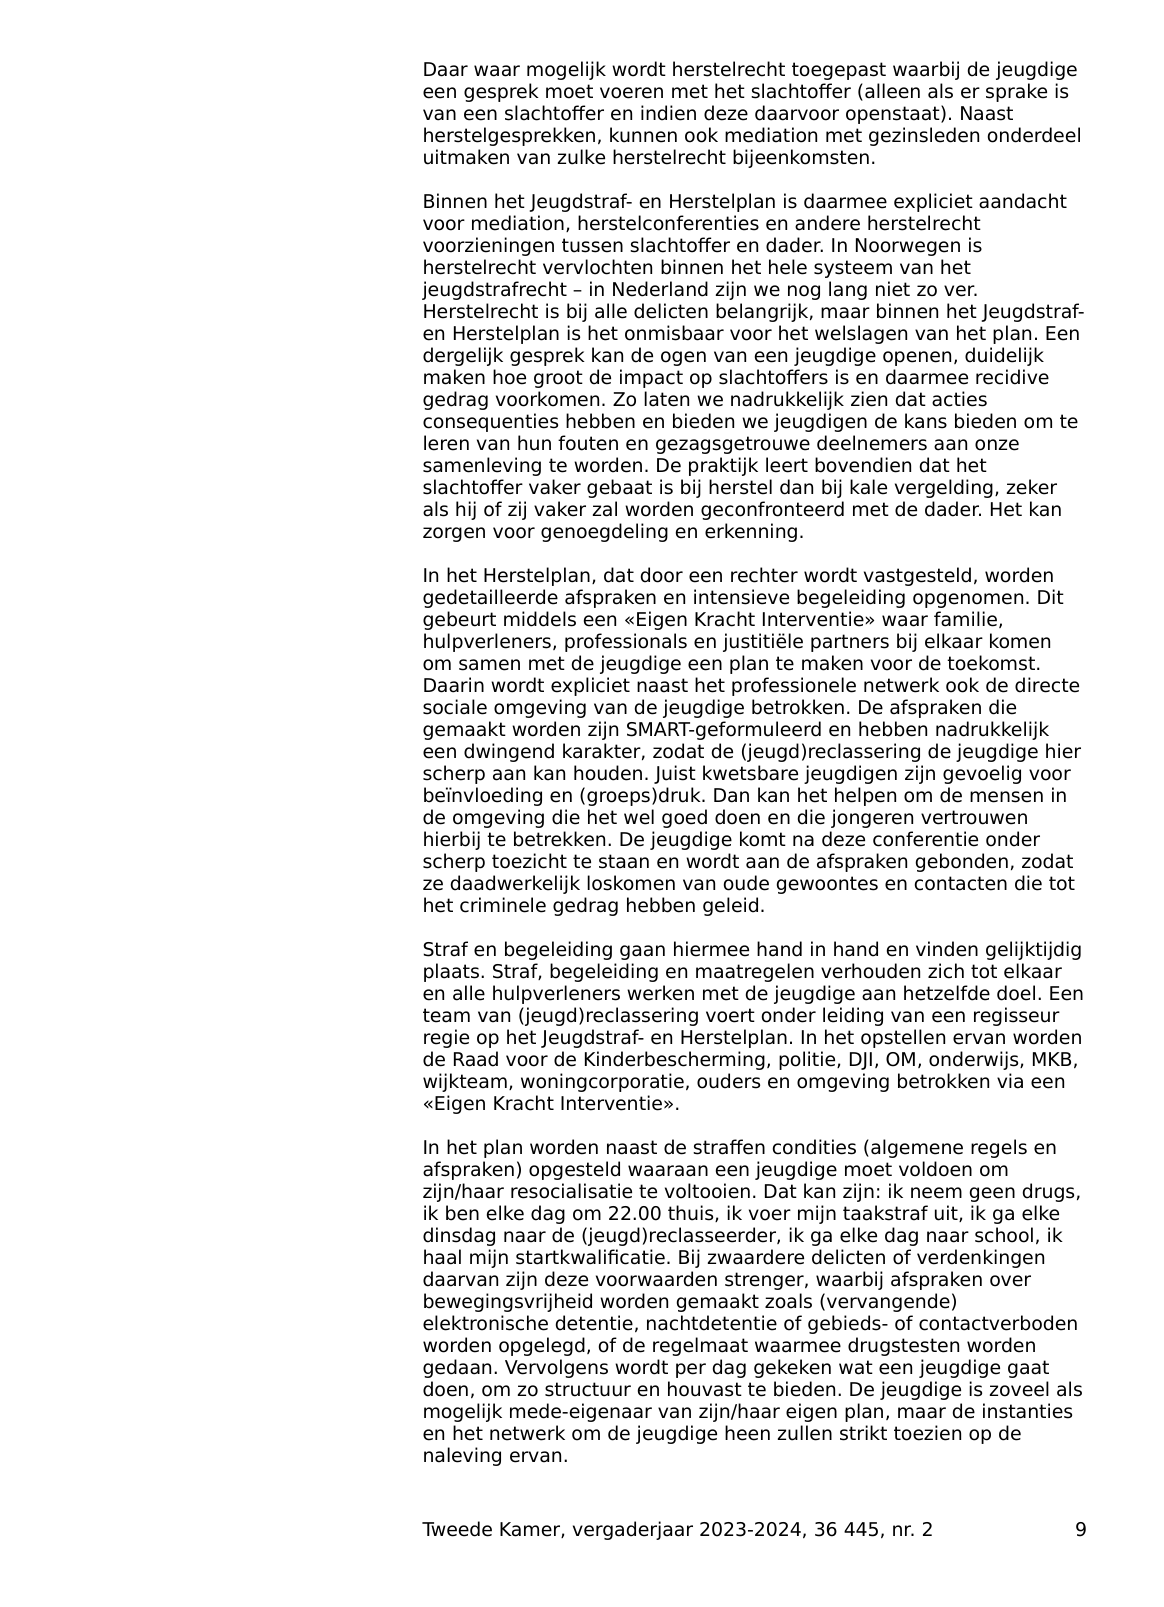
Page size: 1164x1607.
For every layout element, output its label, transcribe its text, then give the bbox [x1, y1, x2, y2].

text Straf en begeleiding gaan hiermee hand in hand en vinden gelijktijdig plaats. Straf, begeleiding en maatregelen verhouden zich tot elkaar en alle hulpverleners werken met de jeugdige aan hetzelfde doel. Een team van (jeugd)reclassering voert onder leiding van een regisseur regie op het Jeugdstraf- en Herstelplan. In het opstellen ervan worden de Raad voor de Kinderbescherming, politie, DJI, OM, onderwijs, MKB, wijkteam, woningcorporatie, ouders en omgeving betrokken via een «Eigen Kracht Interventie». [422, 939, 1087, 1115]
text Binnen het Jeugdstraf- en Herstelplan is daarmee expliciet aandacht voor mediation, herstelconferenties en andere herstelrecht voorzieningen tussen slachtoffer en dader. In Noorwegen is herstelrecht vervlochten binnen het hele systeem van het jeugdstrafrecht – in Nederland zijn we nog lang niet zo ver. Herstelrecht is bij alle delicten belangrijk, maar binnen het Jeugdstraf- en Herstelplan is het onmisbaar voor het welslagen van het plan. Een dergelijk gesprek kan de ogen van een jeugdige openen, duidelijk maken hoe groot de impact op slachtoffers is en daarmee recidive gedrag voorkomen. Zo laten we nadrukkelijk zien dat acties consequenties hebben en bieden we jeugdigen de kans bieden om te leren van hun fouten en gezagsgetrouwe deelnemers aan onze samenleving te worden. De praktijk leert bovendien dat het slachtoffer vaker gebaat is bij herstel dan bij kale vergelding, zeker als hij of zij vaker zal worden geconfronteerd met de dader. Het kan zorgen voor genoegdeling en erkenning. [422, 191, 1087, 543]
text In het Herstelplan, dat door een rechter wordt vastgesteld, worden gedetailleerde afspraken en intensieve begeleiding opgenomen. Dit gebeurt middels een «Eigen Kracht Interventie» waar familie, hulpverleners, professionals en justitiële partners bij elkaar komen om samen met de jeugdige een plan te maken voor de toekomst. Daarin wordt expliciet naast het professionele netwerk ook de directe sociale omgeving van de jeugdige betrokken. De afspraken die gemaakt worden zijn SMART-geformuleerd en hebben nadrukkelijk een dwingend karakter, zodat de (jeugd)reclassering de jeugdige hier scherp aan kan houden. Juist kwetsbare jeugdigen zijn gevoelig voor beïnvloeding en (groeps)druk. Dan kan het helpen om de mensen in de omgeving die het wel goed doen en die jongeren vertrouwen hierbij te betrekken. De jeugdige komt na deze conferentie onder scherp toezicht te staan en wordt aan de afspraken gebonden, zodat ze daadwerkelijk loskomen van oude gewoontes en contacten die tot het criminele gedrag hebben geleid. [422, 565, 1087, 917]
text In het plan worden naast de straffen condities (algemene regels en afspraken) opgesteld waaraan een jeugdige moet voldoen om zijn/haar resocialisatie te voltooien. Dat kan zijn: ik neem geen drugs, ik ben elke dag om 22.00 thuis, ik voer mijn taakstraf uit, ik ga elke dinsdag naar de (jeugd)reclasseerder, ik ga elke dag naar school, ik haal mijn startkwalificatie. Bij zwaardere delicten of verdenkingen daarvan zijn deze voorwaarden strenger, waarbij afspraken over bewegingsvrijheid worden gemaakt zoals (vervangende) elektronische detentie, nachtdetentie of gebieds- of contactverboden worden opgelegd, of de regelmaat waarmee drugstesten worden gedaan. Vervolgens wordt per dag gekeken wat een jeugdige gaat doen, om zo structuur en houvast te bieden. De jeugdige is zoveel als mogelijk mede-eigenaar van zijn/haar eigen plan, maar de instanties en het netwerk om de jeugdige heen zullen strikt toezien op de naleving ervan. [422, 1137, 1087, 1467]
text Daar waar mogelijk wordt herstelrecht toegepast waarbij de jeugdige een gesprek moet voeren met het slachtoffer (alleen als er sprake is van een slachtoffer en indien deze daarvoor openstaat). Naast herstelgesprekken, kunnen ook mediation met gezinsleden onderdeel uitmaken van zulke herstelrecht bijeenkomsten. [422, 59, 1087, 169]
